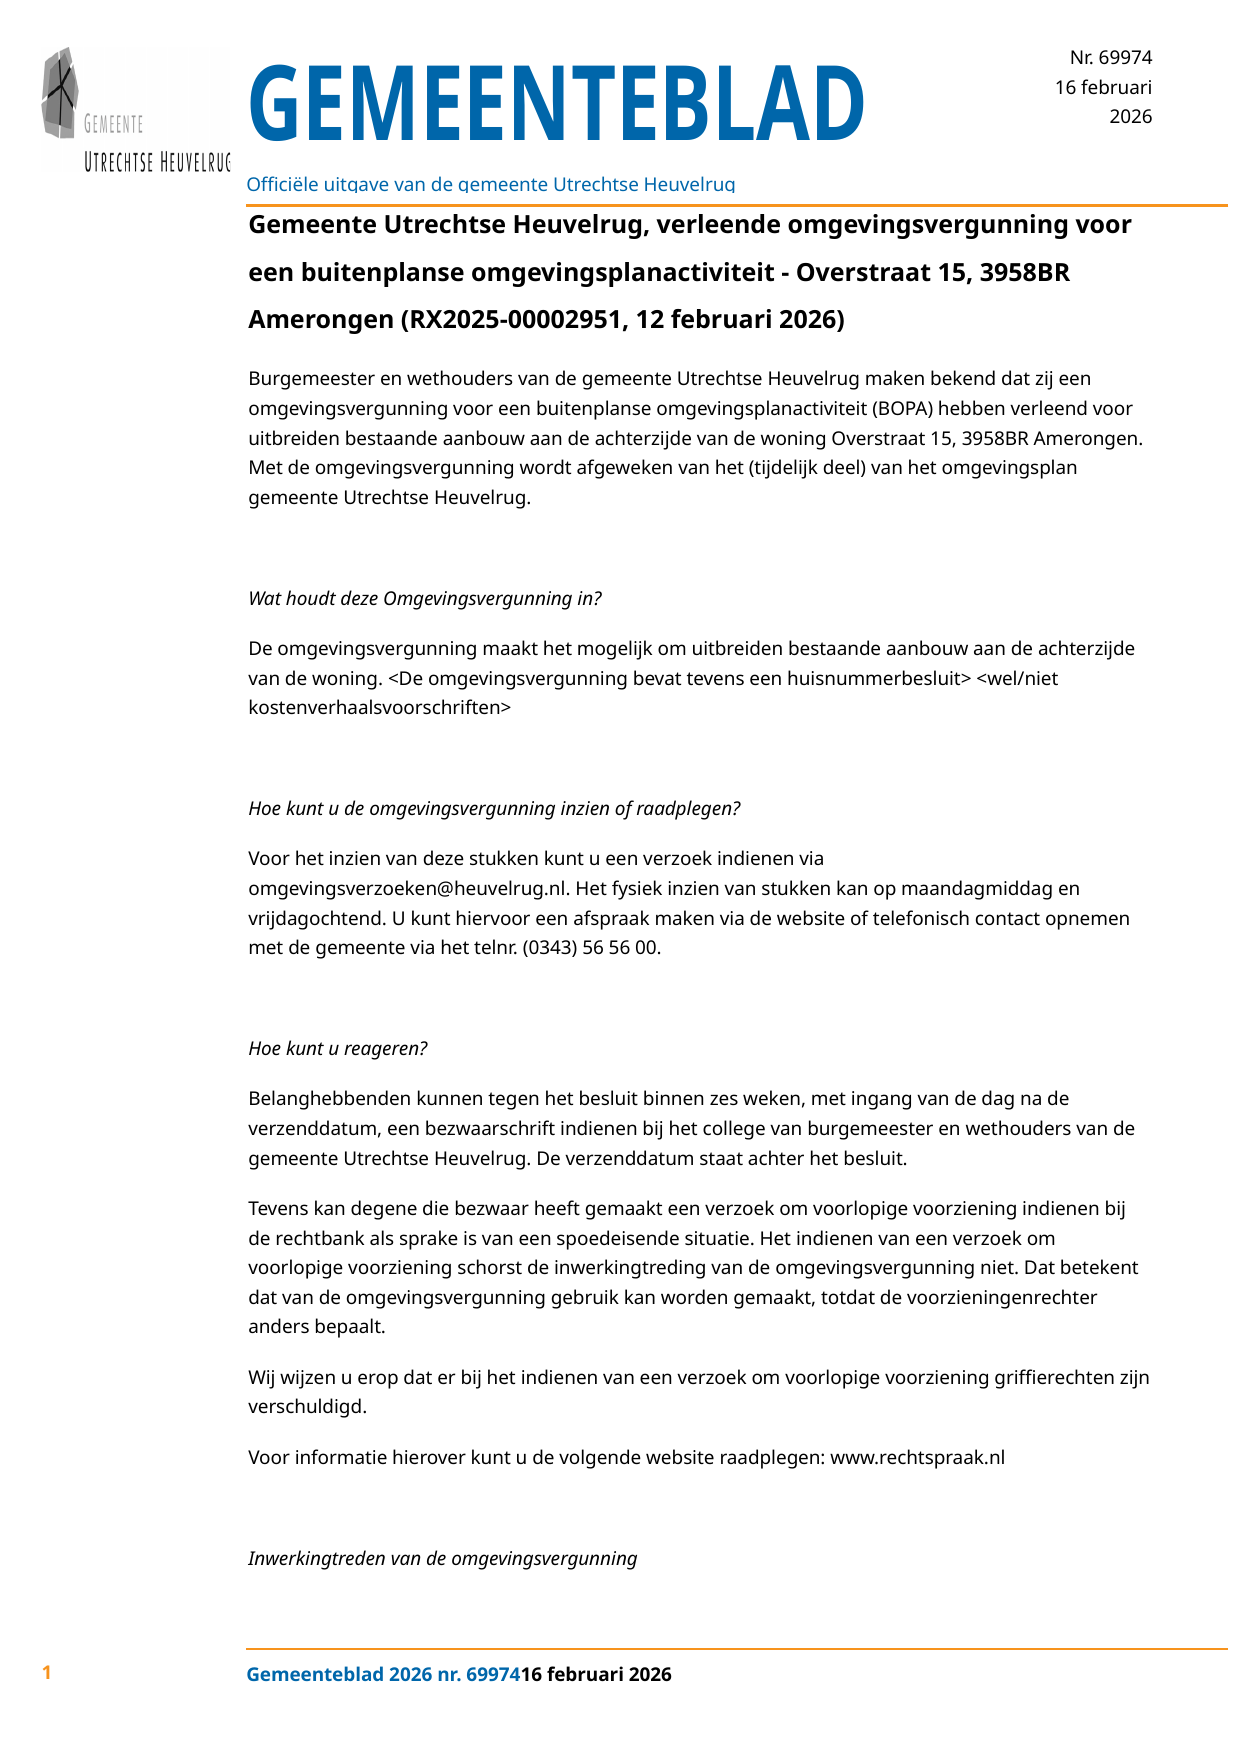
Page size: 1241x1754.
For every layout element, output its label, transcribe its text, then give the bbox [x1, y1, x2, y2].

text Hoe kunt u reageren? [248, 1035, 1152, 1061]
text Hoe kunt u de omgevingsvergunning inzien of raadplegen? [248, 795, 1152, 821]
picture [41, 47, 231, 172]
text Burgemeester en wethouders van de gemeente Utrechtse Heuvelrug maken bekend dat zij een omgevingsvergunning voor een buitenplanse omgevingsplanactiviteit (BOPA) hebben verleend voor uitbreiden bestaande aanbouw aan de achterzijde van de woning Overstraat 15, 3958BR Amerongen. Met de omgevingsvergunning wordt afgeweken van het (tijdelijk deel) van het omgevingsplan gemeente Utrechtse Heuvelrug. [248, 366, 1152, 509]
text Inwerkingtreden van de omgevingsvergunning [248, 1545, 1152, 1570]
text De omgevingsvergunning maakt het mogelijk om uitbreiden bestaande aanbouw aan de achterzijde van de woning. <De omgevingsvergunning bevat tevens een huisnummerbesluit> <wel/niet kostenverhaalsvoorschriften> [248, 635, 1152, 720]
text Voor informatie hierover kunt u de volgende website raadplegen: www.rechtspraak.nl [248, 1444, 1152, 1469]
text Wat houdt deze Omgevingsvergunning in? [248, 585, 1152, 610]
text Voor het inzien van deze stukken kunt u een verzoek indienen via omgevingsverzoeken@heuvelrug.nl. Het fysiek inzien van stukken kan op maandagmiddag en vrijdagochtend. U kunt hiervoor een afspraak maken via de website of telefonisch contact opnemen met de gemeente via het telnr. (0343) 56 56 00. [248, 846, 1152, 960]
text Gemeente Utrechtse Heuvelrug, verleende omgevingsvergunning voor een buitenplanse omgevingsplanactiviteit - Overstraat 15, 3958BR Amerongen (RX2025-00002951, 12 februari 2026) [248, 207, 1152, 336]
text Wij wijzen u erop dat er bij het indienen van een verzoek om voorlopige voorziening griffierechten zijn verschuldigd. [248, 1364, 1152, 1419]
text Belanghebbenden kunnen tegen het besluit binnen zes weken, met ingang van de dag na de verzenddatum, een bezwaarschrift indienen bij het college van burgemeester en wethouders van de gemeente Utrechtse Heuvelrug. De verzenddatum staat achter het besluit. [248, 1086, 1152, 1170]
text Tevens kan degene die bezwaar heeft gemaakt een verzoek om voorlopige voorziening indienen bij de rechtbank als sprake is van een spoedeisende situatie. Het indienen van een verzoek om voorlopige voorziening schorst de inwerkingtreding van de omgevingsvergunning niet. Dat betekent dat van de omgevingsvergunning gebruik kan worden gemaakt, totdat de voorzieningenrechter anders bepaalt. [248, 1195, 1152, 1339]
